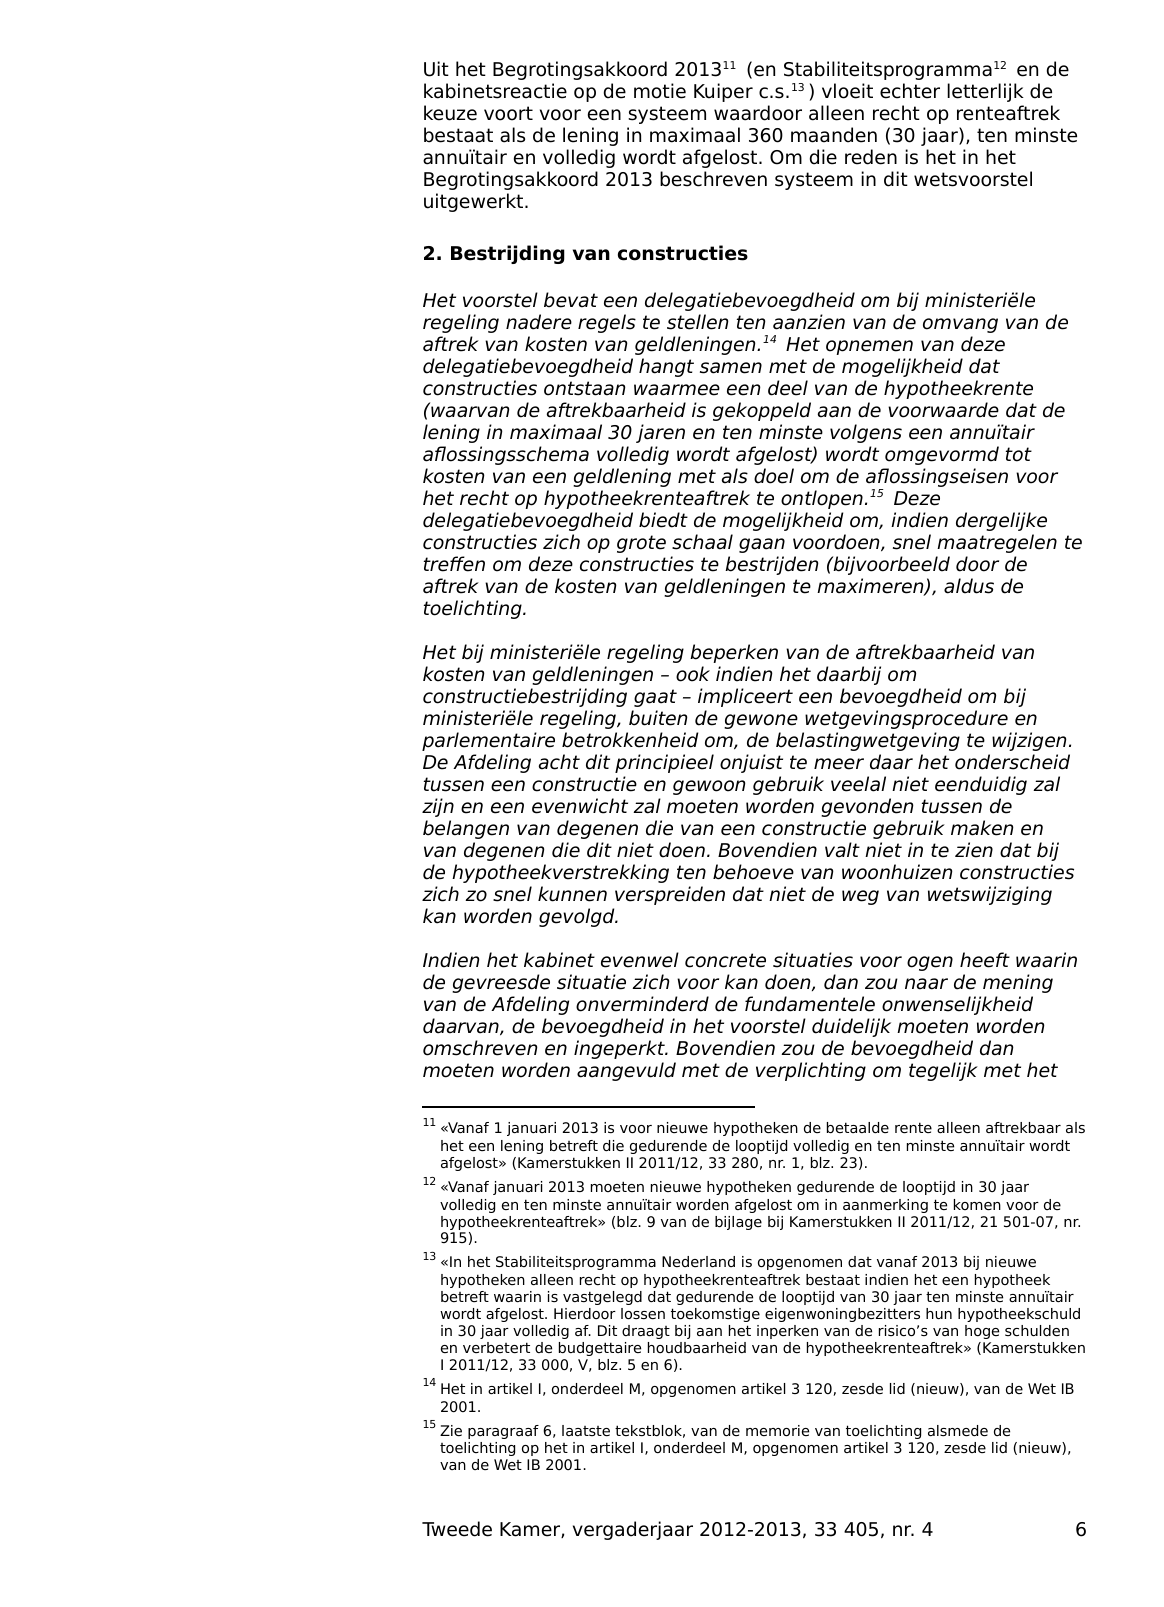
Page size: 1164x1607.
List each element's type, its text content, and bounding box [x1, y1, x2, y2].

text Zie paragraaf 6, laatste tekstblok, van de memorie van toelichting alsmede de toelichting op het in artikel I, onderdeel M, opgenomen artikel 3 120, zesde lid (nieuw), van de Wet IB 2001. [422, 1418, 1087, 1474]
text «Vanaf 1 januari 2013 is voor nieuwe hypotheken de betaalde rente alleen aftrekbaar als het een lening betreft die gedurende de looptijd volledig en ten minste annuïtair wordt afgelost» (Kamerstukken II 2011/12, 33 280, nr. 1, blz. 23). [422, 1116, 1087, 1172]
text «In het Stabiliteitsprogramma Nederland is opgenomen dat vanaf 2013 bij nieuwe hypotheken alleen recht op hypotheekrenteaftrek bestaat indien het een hypotheek betreft waarin is vastgelegd dat gedurende de looptijd van 30 jaar ten minste annuïtair wordt afgelost. Hierdoor lossen toekomstige eigenwoningbezitters hun hypotheekschuld in 30 jaar volledig af. Dit draagt bij aan het inperken van de risico’s van hoge schulden en verbetert de budgettaire houdbaarheid van de hypotheekrenteaftrek» (Kamerstukken I 2011/12, 33 000, V, blz. 5 en 6). [422, 1250, 1087, 1374]
text Uit het Begrotingsakkoord 2013 (en Stabiliteitsprogramma en de kabinetsreactie op de motie Kuiper c.s.) vloeit echter letterlijk de keuze voort voor een systeem waardoor alleen recht op renteaftrek bestaat als de lening in maximaal 360 maanden (30 jaar), ten minste annuïtair en volledig wordt afgelost. Om die reden is het in het Begrotingsakkoord 2013 beschreven systeem in dit wetsvoorstel uitgewerkt. [422, 59, 1087, 213]
text Het bij ministeriële regeling beperken van de aftrekbaarheid van kosten van geldleningen – ook indien het daarbij om constructiebestrijding gaat – impliceert een bevoegdheid om bij ministeriële regeling, buiten de gewone wetgevingsprocedure en parlementaire betrokkenheid om, de belastingwetgeving te wijzigen. De Afdeling acht dit principieel onjuist te meer daar het onderscheid tussen een constructie en gewoon gebruik veelal niet eenduidig zal zijn en een evenwicht zal moeten worden gevonden tussen de belangen van degenen die van een constructie gebruik maken en van degenen die dit niet doen. Bovendien valt niet in te zien dat bij de hypotheekverstrekking ten behoeve van woonhuizen constructies zich zo snel kunnen verspreiden dat niet de weg van wetswijziging kan worden gevolgd. [422, 642, 1087, 927]
text «Vanaf januari 2013 moeten nieuwe hypotheken gedurende de looptijd in 30 jaar volledig en ten minste annuïtair worden afgelost om in aanmerking te komen voor de hypotheekrenteaftrek» (blz. 9 van de bijlage bij Kamerstukken II 2011/12, 21 501-07, nr. 915). [422, 1175, 1087, 1247]
text Het voorstel bevat een delegatiebevoegdheid om bij ministeriële regeling nadere regels te stellen ten aanzien van de omvang van de aftrek van kosten van geldleningen. Het opnemen van deze delegatiebevoegdheid hangt samen met de mogelijkheid dat constructies ontstaan waarmee een deel van de hypotheekrente (waarvan de aftrekbaarheid is gekoppeld aan de voorwaarde dat de lening in maximaal 30 jaren en ten minste volgens een annuïtair aflossingsschema volledig wordt afgelost) wordt omgevormd tot kosten van een geldlening met als doel om de aflossingseisen voor het recht op hypotheekrenteaftrek te ontlopen. Deze delegatiebevoegdheid biedt de mogelijkheid om, indien dergelijke constructies zich op grote schaal gaan voordoen, snel maatregelen te treffen om deze constructies te bestrijden (bijvoorbeeld door de aftrek van de kosten van geldleningen te maximeren), aldus de toelichting. [422, 290, 1087, 619]
subtitle 2. Bestrijding van constructies [422, 243, 1087, 265]
text Het in artikel I, onderdeel M, opgenomen artikel 3 120, zesde lid (nieuw), van de Wet IB 2001. [422, 1377, 1087, 1416]
text Indien het kabinet evenwel concrete situaties voor ogen heeft waarin de gevreesde situatie zich voor kan doen, dan zou naar de mening van de Afdeling onverminderd de fundamentele onwenselijkheid daarvan, de bevoegdheid in het voorstel duidelijk moeten worden omschreven en ingeperkt. Bovendien zou de bevoegdheid dan moeten worden aangevuld met de verplichting om tegelijk met het [422, 950, 1087, 1082]
